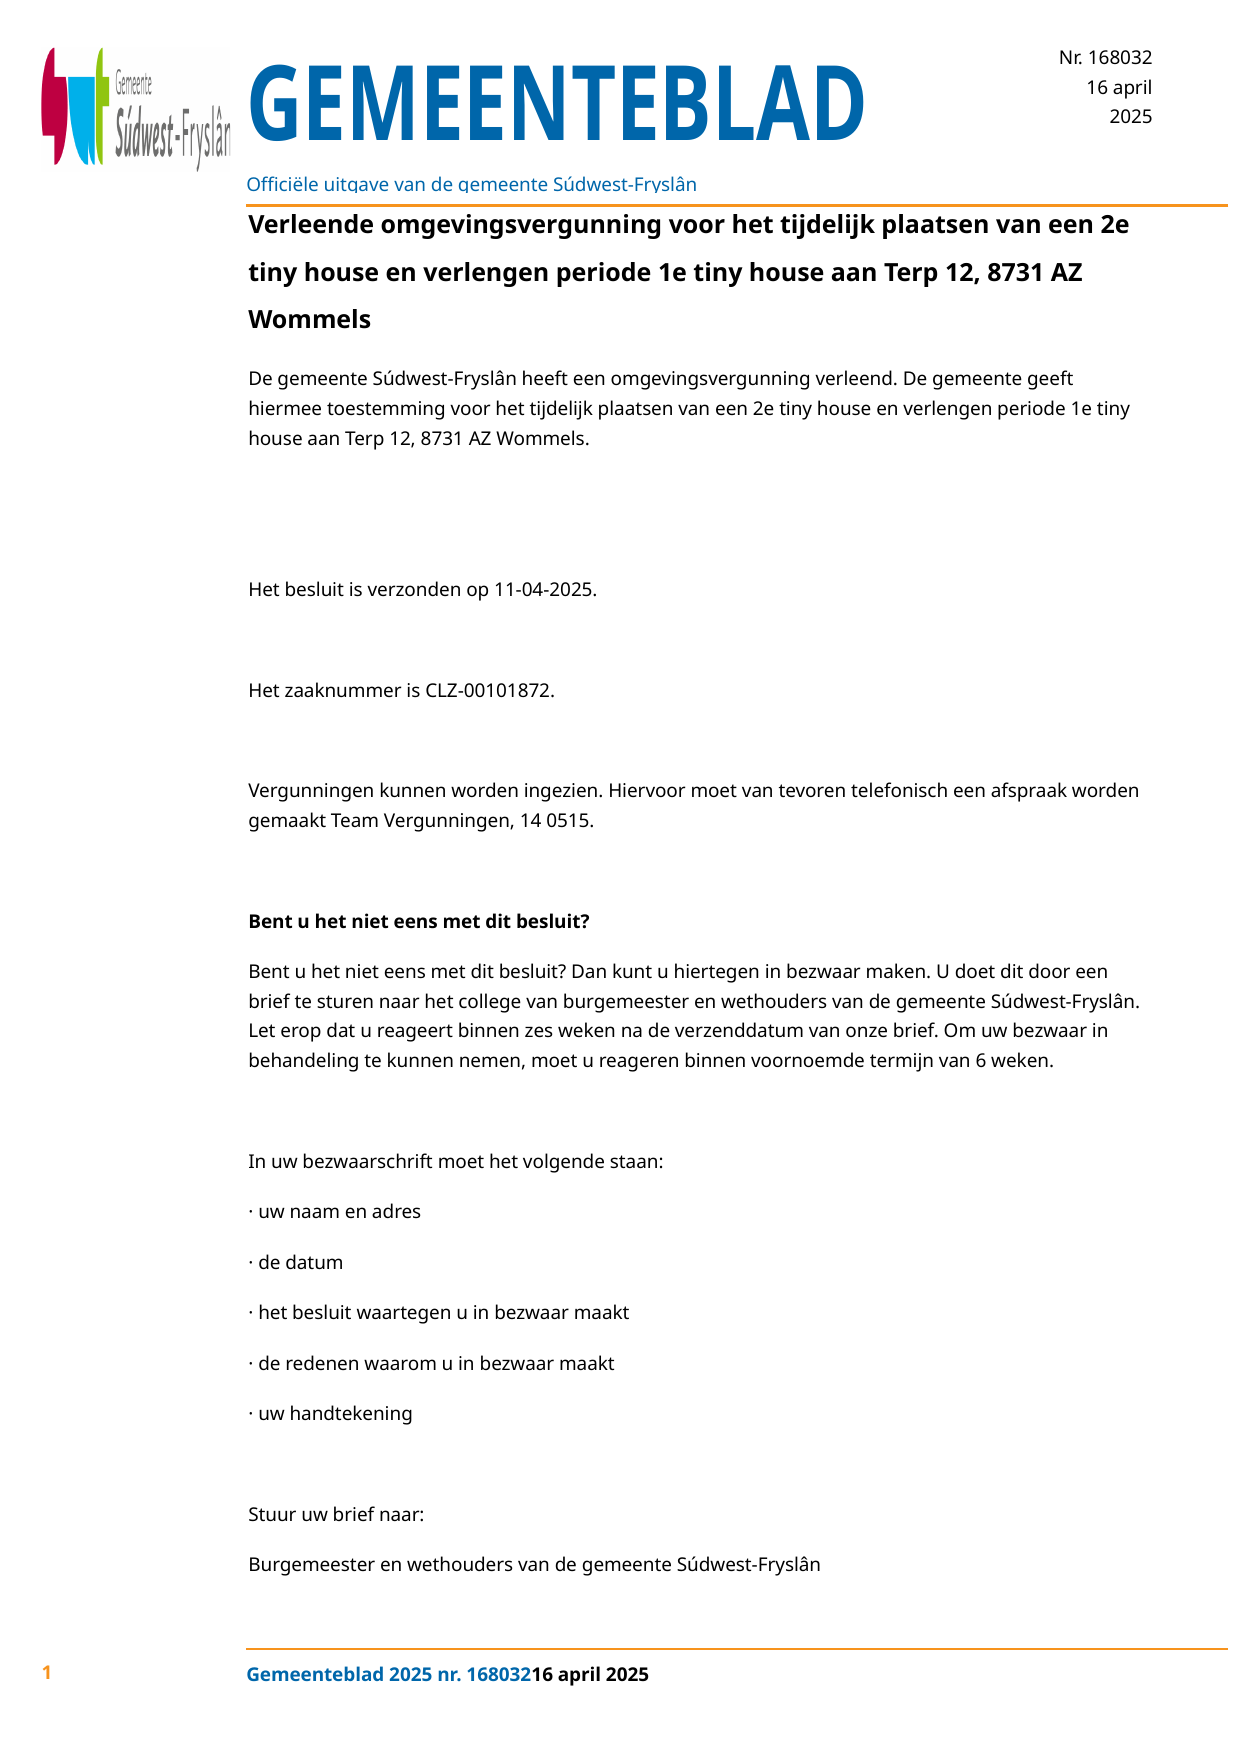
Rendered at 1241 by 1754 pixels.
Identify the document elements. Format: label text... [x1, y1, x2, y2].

text · uw naam en adres [248, 1198, 1152, 1224]
text Bent u het niet eens met dit besluit? [248, 908, 1152, 934]
text De gemeente Súdwest-Fryslân heeft een omgevingsvergunning verleend. De gemeente geeft hiermee toestemming voor het tijdelijk plaatsen van een 2e tiny house en verlengen periode 1e tiny house aan Terp 12, 8731 AZ Wommels. [248, 366, 1152, 450]
text Verleende omgevingsvergunning voor het tijdelijk plaatsen van een 2e tiny house en verlengen periode 1e tiny house aan Terp 12, 8731 AZ Wommels [248, 207, 1152, 336]
text · de datum [248, 1249, 1152, 1274]
text Burgemeester en wethouders van de gemeente Súdwest-Fryslân [248, 1551, 1152, 1577]
text · het besluit waartegen u in bezwaar maakt [248, 1299, 1152, 1325]
picture [41, 47, 231, 172]
text · uw handtekening [248, 1400, 1152, 1426]
text · de redenen waarom u in bezwaar maakt [248, 1350, 1152, 1375]
text In uw bezwaarschrift moet het volgende staan: [248, 1148, 1152, 1174]
text Vergunningen kunnen worden ingezien. Hiervoor moet van tevoren telefonisch een afspraak worden gemaakt Team Vergunningen, 14 0515. [248, 778, 1152, 833]
text Bent u het niet eens met dit besluit? Dan kunt u hiertegen in bezwaar maken. U doet dit door een brief te sturen naar het college van burgemeester en wethouders van de gemeente Súdwest-Fryslân. Let erop dat u reageert binnen zes weken na de verzenddatum van onze brief. Om uw bezwaar in behandeling te kunnen nemen, moet u reageren binnen voornoemde termijn van 6 weken. [248, 958, 1152, 1073]
text Het zaaknummer is CLZ-00101872. [248, 677, 1152, 702]
text Stuur uw brief naar: [248, 1501, 1152, 1527]
text Het besluit is verzonden op 11-04-2025. [248, 576, 1152, 602]
